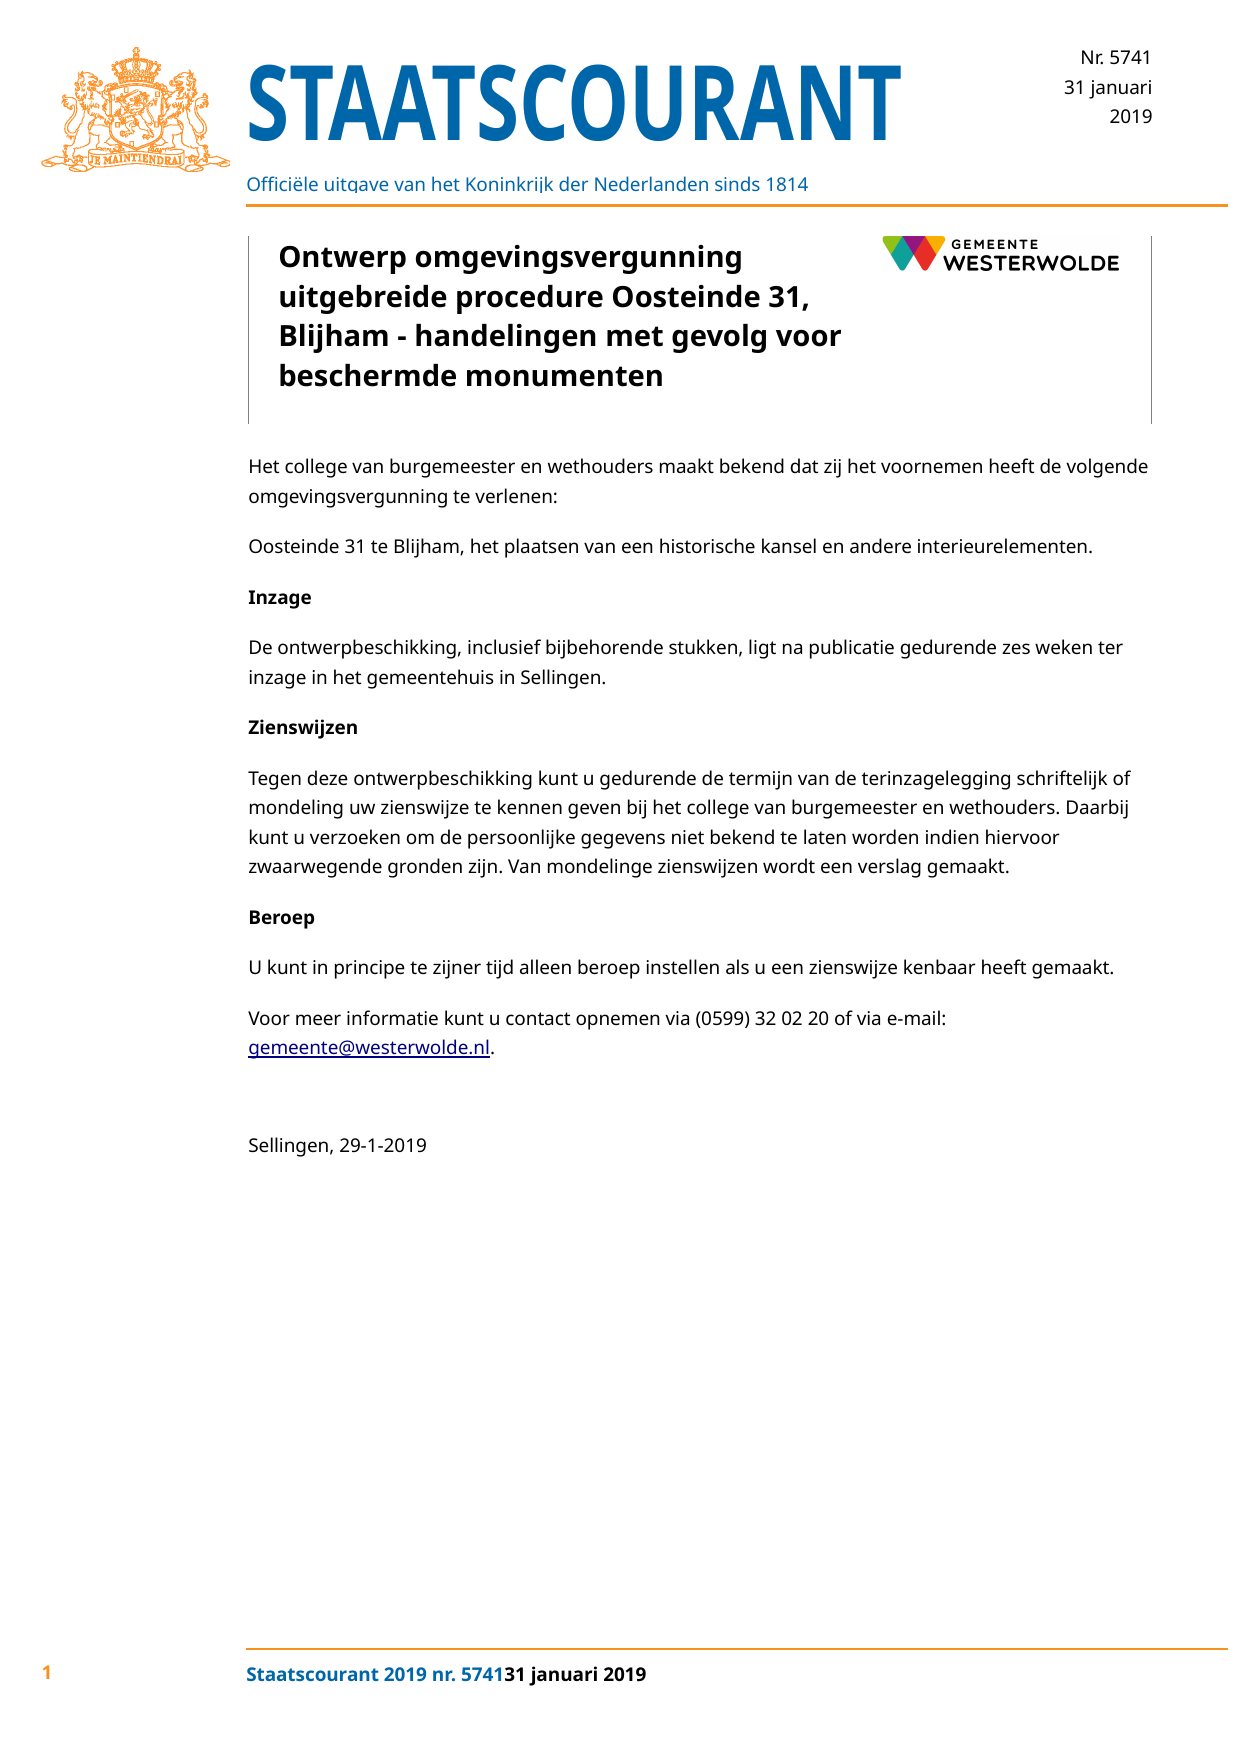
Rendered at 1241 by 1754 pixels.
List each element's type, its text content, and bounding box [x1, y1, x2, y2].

text Beroep [248, 904, 1152, 930]
text Tegen deze ontwerpbeschikking kunt u gedurende de termijn van de terinzagelegging schriftelijk of mondeling uw zienswijze te kennen geven bij het college van burgemeester en wethouders. Daarbij kunt u verzoeken om de persoonlijke gegevens niet bekend te laten worden indien hiervoor zwaarwegende gronden zijn. Van mondelinge zienswijzen wordt een verslag gemaakt. [248, 765, 1152, 879]
table_header Ontwerp omgevingsvergunning uitgebreide procedure Oosteinde 31, Blijham - handelingen met gevolg voor beschermde monumenten [249, 236, 850, 424]
text De ontwerpbeschikking, inclusief bijbehorende stukken, ligt na publicatie gedurende zes weken ter inzage in het gemeentehuis in Sellingen. [248, 634, 1152, 690]
text Het college van burgemeester en wethouders maakt bekend dat zij het voornemen heeft de volgende omgevingsvergunning te verlenen: [248, 454, 1152, 509]
text U kunt in principe te zijner tijd alleen beroep instellen als u een zienswijze kenbaar heeft gemaakt. [248, 954, 1152, 980]
text Oosteinde 31 te Blijham, het plaatsen van een historische kansel en andere interieurelementen. [248, 534, 1152, 559]
text Zienswijzen [248, 714, 1152, 740]
table_header [850, 236, 1151, 424]
text Voor meer informatie kunt u contact opnemen via (0599) 32 02 20 of via e-mail: gemeente@westerwolde.nl. [248, 1005, 1152, 1060]
picture [882, 236, 1119, 271]
picture [41, 47, 231, 172]
text Inzage [248, 584, 1152, 610]
text Sellingen, 29-1-2019 [248, 1133, 1152, 1158]
